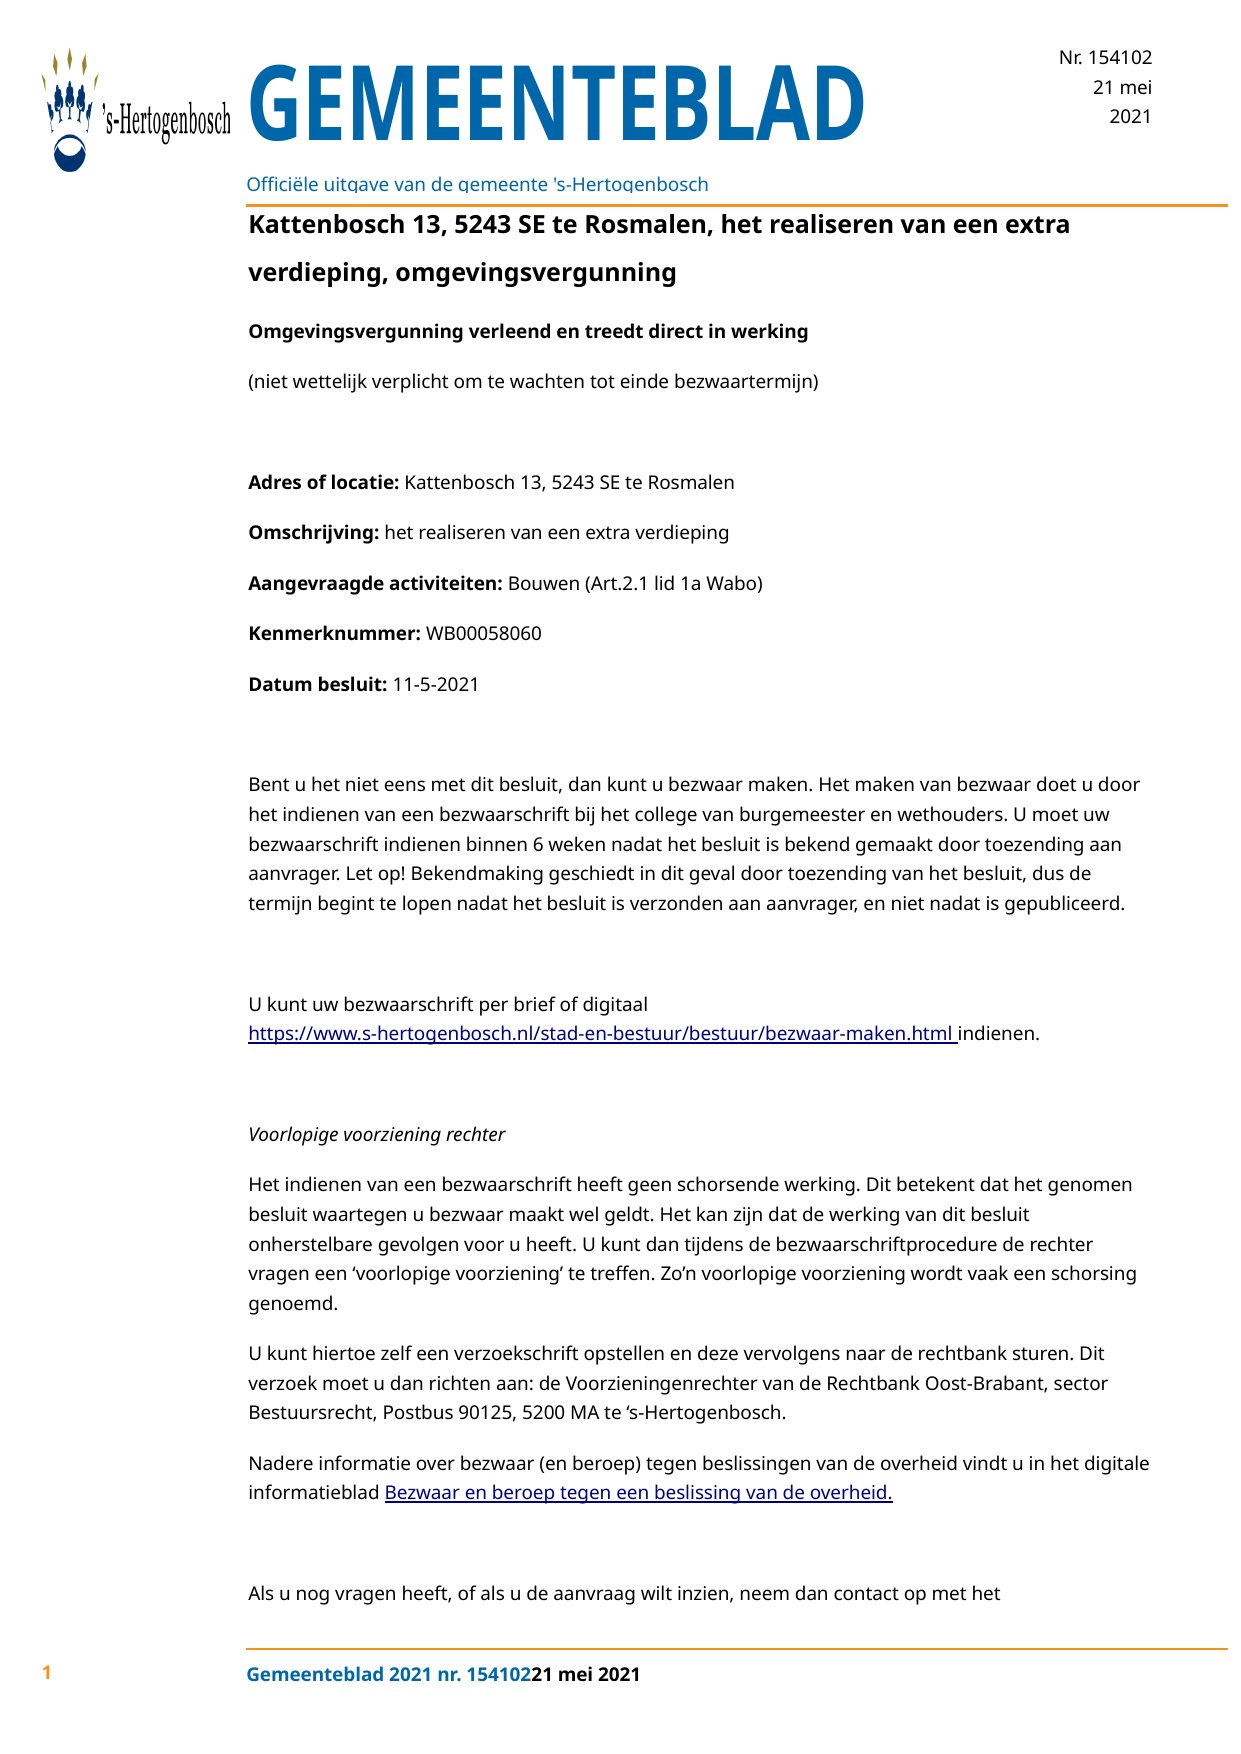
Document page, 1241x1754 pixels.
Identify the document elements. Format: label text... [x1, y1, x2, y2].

text Het indienen van een bezwaarschrift heeft geen schorsende werking. Dit betekent dat het genomen besluit waartegen u bezwaar maakt wel geldt. Het kan zijn dat de werking van dit besluit onherstelbare gevolgen voor u heeft. U kunt dan tijdens de bezwaarschriftprocedure de rechter vragen een ‘voorlopige voorziening’ te treffen. Zo’n voorlopige voorziening wordt vaak een schorsing genoemd. [248, 1172, 1152, 1316]
text Kenmerknummer: WB00058060 [248, 620, 1152, 646]
text (niet wettelijk verplicht om te wachten tot einde bezwaartermijn) [248, 368, 1152, 394]
text Kattenbosch 13, 5243 SE te Rosmalen, het realiseren van een extra verdieping, omgevingsvergunning [248, 207, 1152, 288]
text Omschrijving: het realiseren van een extra verdieping [248, 519, 1152, 545]
text Voorlopige voorziening rechter [248, 1121, 1152, 1147]
text Adres of locatie: Kattenbosch 13, 5243 SE te Rosmalen [248, 469, 1152, 495]
text Als u nog vragen heeft, of als u de aanvraag wilt inzien, neem dan contact op met het [248, 1580, 1152, 1606]
text Aangevraagde activiteiten: Bouwen (Art.2.1 lid 1a Wabo) [248, 570, 1152, 596]
text U kunt uw bezwaarschrift per brief of digitaal https://www.s-hertogenbosch.nl/stad-en-bestuur/bestuur/bezwaar-maken.html indienen. [248, 991, 1152, 1046]
text Nadere informatie over bezwaar (en beroep) tegen beslissingen van de overheid vindt u in het digitale informatieblad Bezwaar en beroep tegen een beslissing van de overheid. [248, 1450, 1152, 1505]
text Bent u het niet eens met dit besluit, dan kunt u bezwaar maken. Het maken van bezwaar doet u door het indienen van een bezwaarschrift bij het college van burgemeester en wethouders. U moet uw bezwaarschrift indienen binnen 6 weken nadat het besluit is bekend gemaakt door toezending aan aanvrager. Let op! Bekendmaking geschiedt in dit geval door toezending van het besluit, dus de termijn begint te lopen nadat het besluit is verzonden aan aanvrager, en niet nadat is gepubliceerd. [248, 772, 1152, 916]
text Datum besluit: 11-5-2021 [248, 671, 1152, 697]
picture [41, 47, 231, 172]
text Omgevingsvergunning verleend en treedt direct in werking [248, 318, 1152, 344]
text U kunt hiertoe zelf een verzoekschrift opstellen en deze vervolgens naar de rechtbank sturen. Dit verzoek moet u dan richten aan: de Voorzieningenrechter van de Rechtbank Oost-Brabant, sector Bestuursrecht, Postbus 90125, 5200 MA te ‘s-Hertogenbosch. [248, 1340, 1152, 1425]
